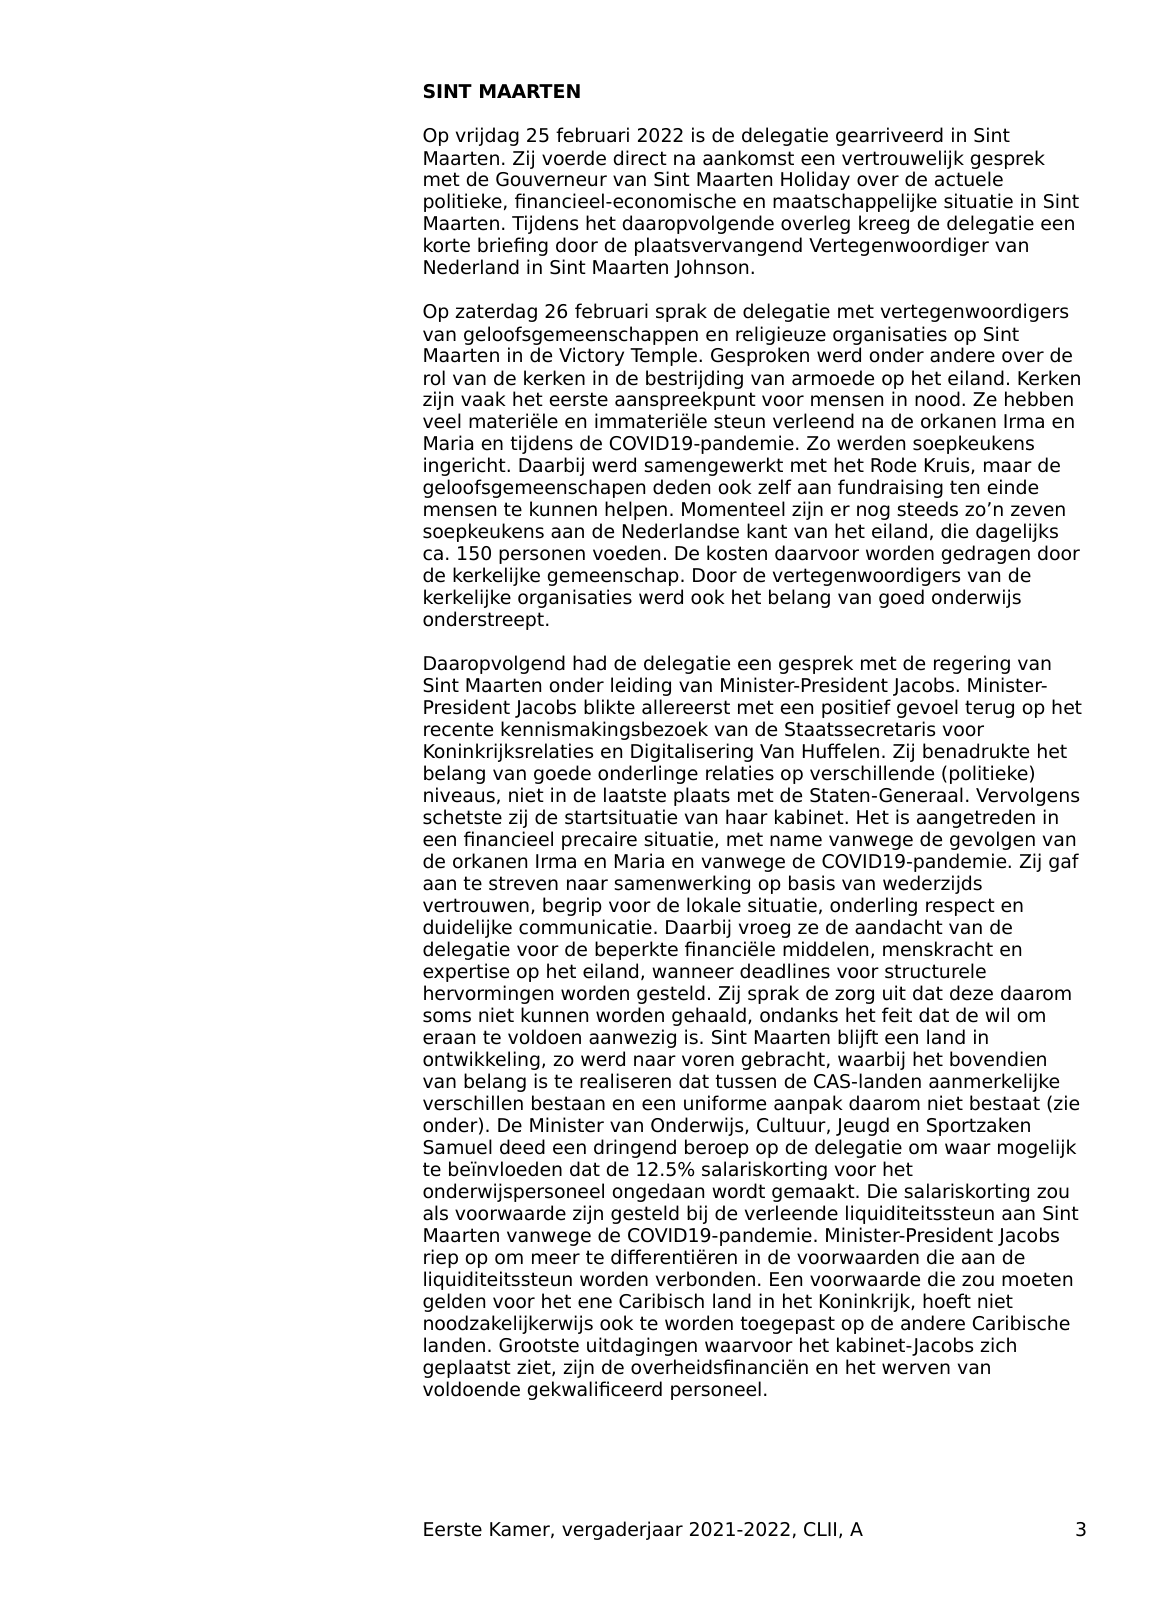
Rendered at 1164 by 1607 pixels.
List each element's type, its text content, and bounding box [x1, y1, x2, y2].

subtitle SINT MAARTEN [422, 81, 1087, 103]
text Op vrijdag 25 februari 2022 is de delegatie gearriveerd in Sint Maarten. Zij voerde direct na aankomst een vertrouwelijk gesprek met de Gouverneur van Sint Maarten Holiday over de actuele politieke, financieel-economische en maatschappelijke situatie in Sint Maarten. Tijdens het daaropvolgende overleg kreeg de delegatie een korte briefing door de plaatsvervangend Vertegenwoordiger van Nederland in Sint Maarten Johnson. [422, 125, 1087, 279]
text Daaropvolgend had de delegatie een gesprek met de regering van Sint Maarten onder leiding van Minister-President Jacobs. Minister-President Jacobs blikte allereerst met een positief gevoel terug op het recente kennismakingsbezoek van de Staatssecretaris voor Koninkrijksrelaties en Digitalisering Van Huffelen. Zij benadrukte het belang van goede onderlinge relaties op verschillende (politieke) niveaus, niet in de laatste plaats met de Staten-Generaal. Vervolgens schetste zij de startsituatie van haar kabinet. Het is aangetreden in een financieel precaire situatie, met name vanwege de gevolgen van de orkanen Irma en Maria en vanwege de COVID19-pandemie. Zij gaf aan te streven naar samenwerking op basis van wederzijds vertrouwen, begrip voor de lokale situatie, onderling respect en duidelijke communicatie. Daarbij vroeg ze de aandacht van de delegatie voor de beperkte financiële middelen, menskracht en expertise op het eiland, wanneer deadlines voor structurele hervormingen worden gesteld. Zij sprak de zorg uit dat deze daarom soms niet kunnen worden gehaald, ondanks het feit dat de wil om eraan te voldoen aanwezig is. Sint Maarten blijft een land in ontwikkeling, zo werd naar voren gebracht, waarbij het bovendien van belang is te realiseren dat tussen de CAS-landen aanmerkelijke verschillen bestaan en een uniforme aanpak daarom niet bestaat (zie onder). De Minister van Onderwijs, Cultuur, Jeugd en Sportzaken Samuel deed een dringend beroep op de delegatie om waar mogelijk te beïnvloeden dat de 12.5% salariskorting voor het onderwijspersoneel ongedaan wordt gemaakt. Die salariskorting zou als voorwaarde zijn gesteld bij de verleende liquiditeitssteun aan Sint Maarten vanwege de COVID19-pandemie. Minister-President Jacobs riep op om meer te differentiëren in de voorwaarden die aan de liquiditeitssteun worden verbonden. Een voorwaarde die zou moeten gelden voor het ene Caribisch land in het Koninkrijk, hoeft niet noodzakelijkerwijs ook te worden toegepast op de andere Caribische landen. Grootste uitdagingen waarvoor het kabinet-Jacobs zich geplaatst ziet, zijn de overheidsfinanciën en het werven van voldoende gekwalificeerd personeel. [422, 653, 1087, 1401]
text Op zaterdag 26 februari sprak de delegatie met vertegenwoordigers van geloofsgemeenschappen en religieuze organisaties op Sint Maarten in de Victory Temple. Gesproken werd onder andere over de rol van de kerken in de bestrijding van armoede op het eiland. Kerken zijn vaak het eerste aanspreekpunt voor mensen in nood. Ze hebben veel materiële en immateriële steun verleend na de orkanen Irma en Maria en tijdens de COVID19-pandemie. Zo werden soepkeukens ingericht. Daarbij werd samengewerkt met het Rode Kruis, maar de geloofsgemeenschapen deden ook zelf aan fundraising ten einde mensen te kunnen helpen. Momenteel zijn er nog steeds zo’n zeven soepkeukens aan de Nederlandse kant van het eiland, die dagelijks ca. 150 personen voeden. De kosten daarvoor worden gedragen door de kerkelijke gemeenschap. Door de vertegenwoordigers van de kerkelijke organisaties werd ook het belang van goed onderwijs onderstreept. [422, 301, 1087, 631]
